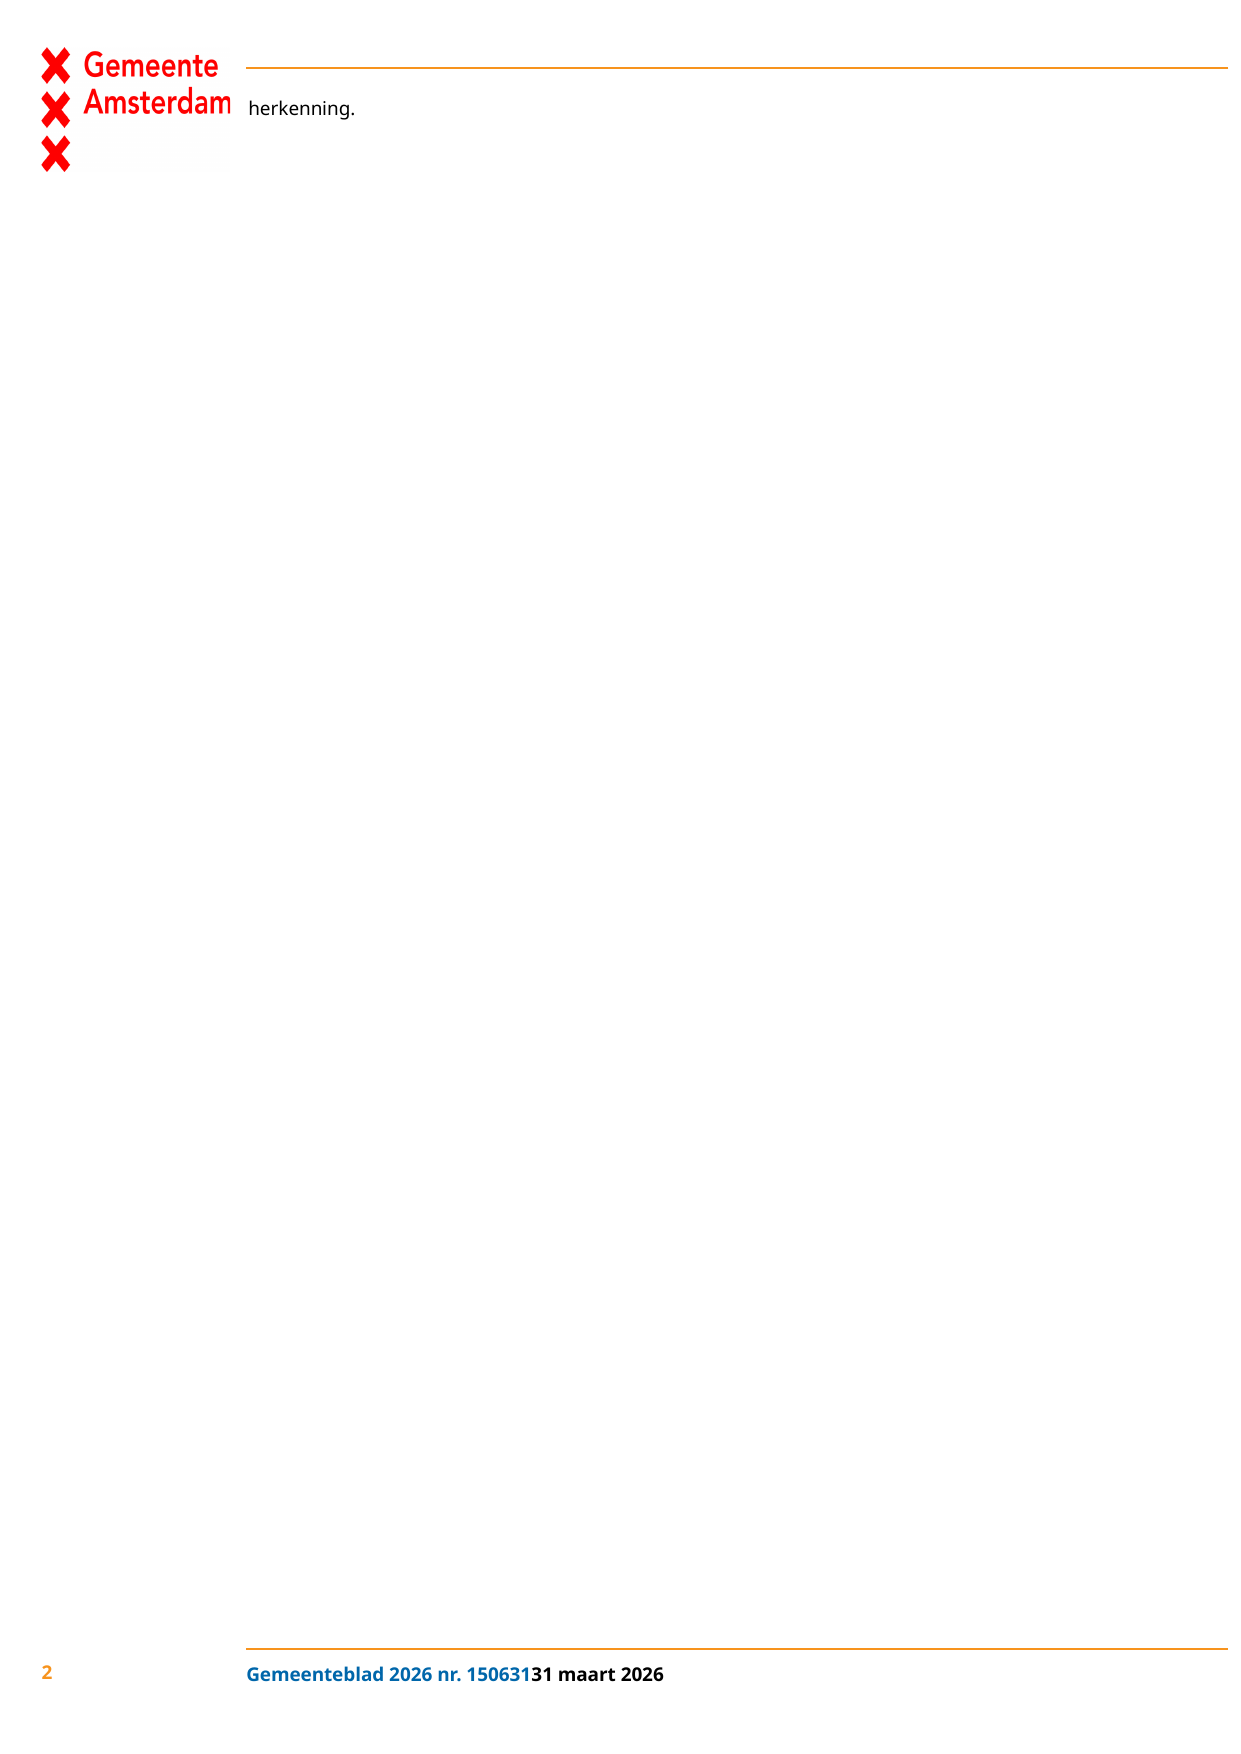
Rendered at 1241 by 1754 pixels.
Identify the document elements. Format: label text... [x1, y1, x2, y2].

text herkenning. [248, 95, 1152, 121]
picture [41, 47, 231, 172]
